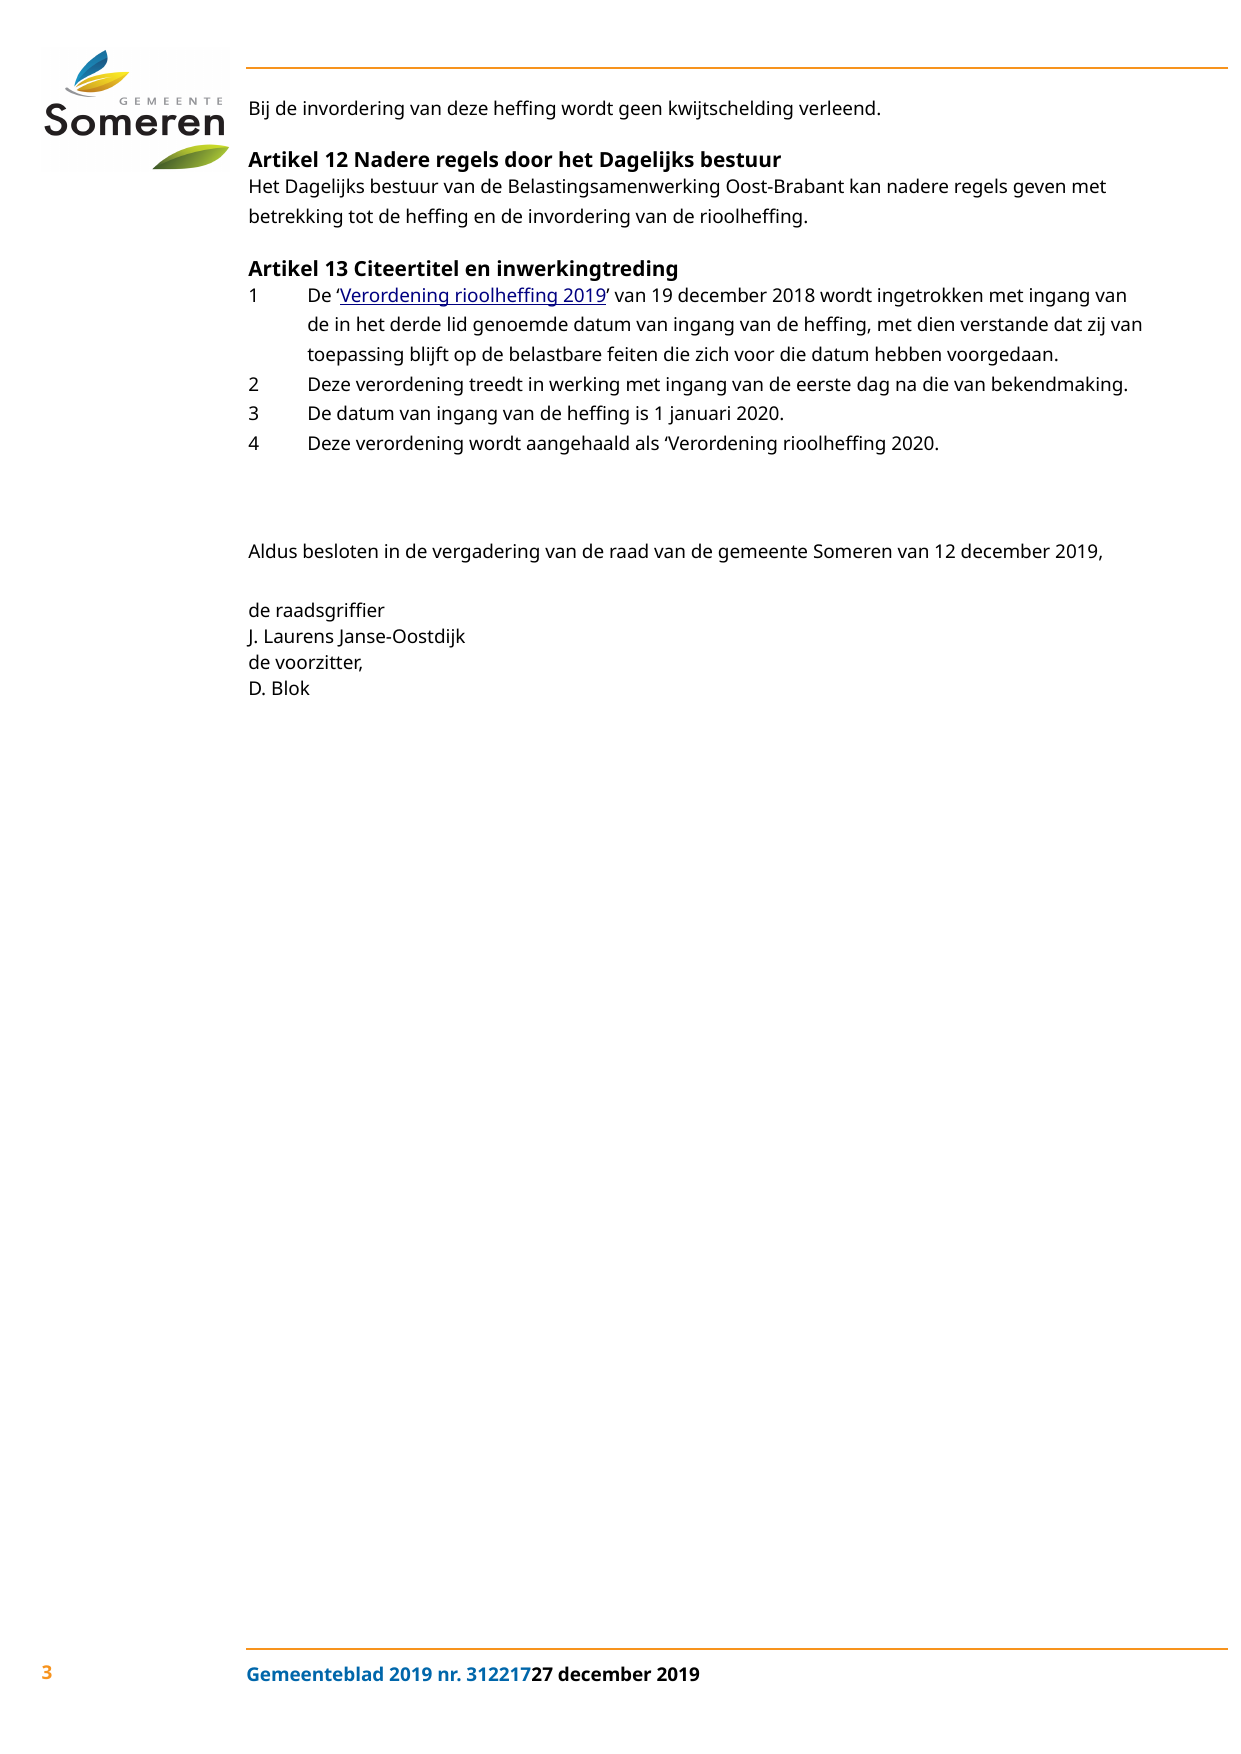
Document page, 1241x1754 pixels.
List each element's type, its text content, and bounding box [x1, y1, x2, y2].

list Deze verordening treedt in werking met ingang van de eerste dag na die van bekendmaking. [248, 371, 1152, 397]
text de voorzitter, [248, 649, 1152, 675]
text Aldus besloten in de vergadering van de raad van de gemeente Someren van 12 december 2019, [248, 538, 1152, 564]
text de raadsgriffier [248, 598, 1152, 623]
text Artikel 13 Citeertitel en inwerkingtreding [248, 254, 1152, 282]
list De datum van ingang van de heffing is 1 januari 2020. [248, 400, 1152, 426]
list Deze verordening wordt aangehaald als ‘Verordening rioolheffing 2020. [248, 430, 1152, 456]
text Artikel 12 Nadere regels door het Dagelijks bestuur [248, 145, 1152, 174]
list De ‘Verordening rioolheffing 2019’ van 19 december 2018 wordt ingetrokken met ingang van de in het derde lid genoemde datum van ingang van de heffing, met dien verstande dat zij van toepassing blijft op de belastbare feiten die zich voor die datum hebben voorgedaan. [248, 282, 1152, 367]
text J. Laurens Janse-Oostdijk [248, 623, 1152, 649]
text Bij de invordering van deze heffing wordt geen kwijtschelding verleend. [248, 95, 1152, 121]
picture [41, 47, 231, 172]
text Het Dagelijks bestuur van de Belastingsamenwerking Oost-Brabant kan nadere regels geven met betrekking tot de heffing en de invordering van de rioolheffing. [248, 174, 1152, 229]
text D. Blok [248, 675, 1152, 701]
